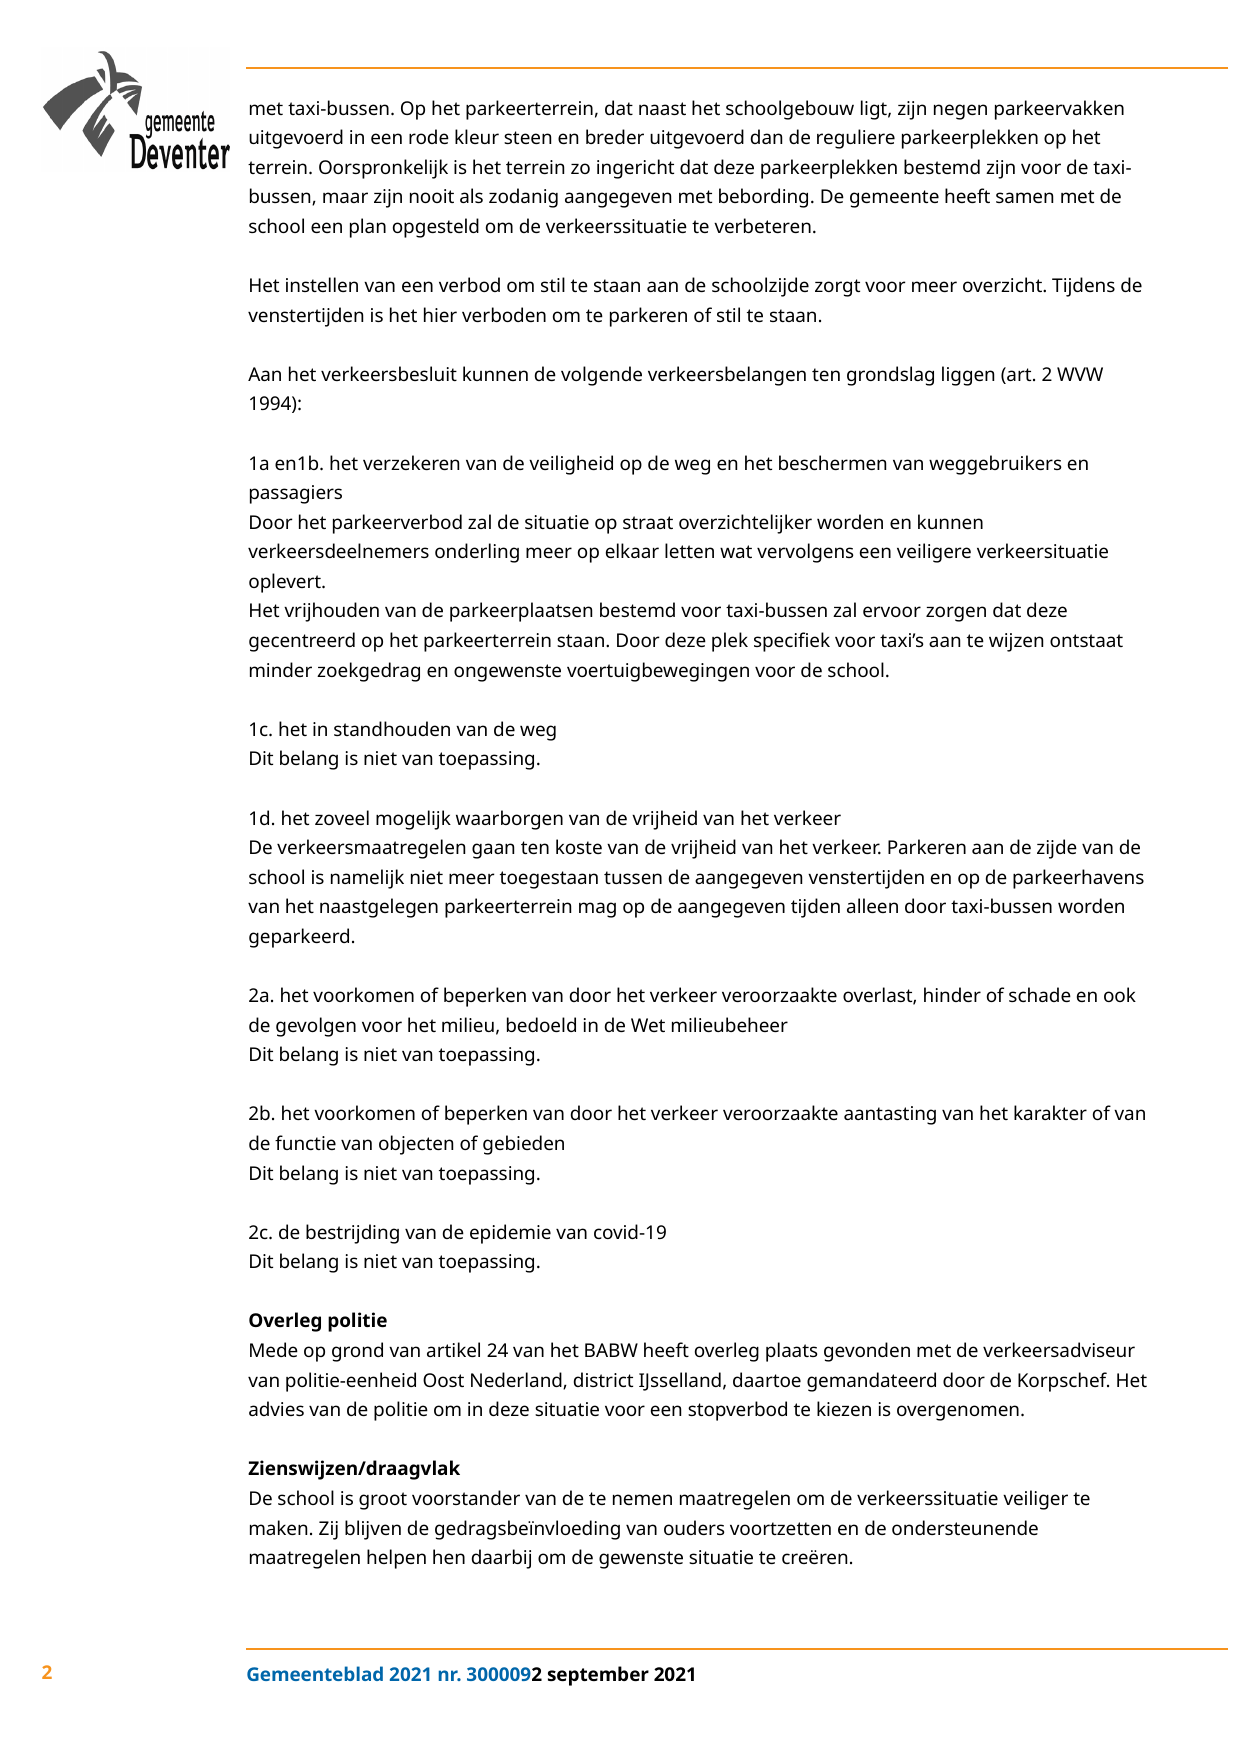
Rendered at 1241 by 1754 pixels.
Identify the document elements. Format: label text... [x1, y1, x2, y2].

text Het vrijhouden van de parkeerplaatsen bestemd voor taxi-bussen zal ervoor zorgen dat deze gecentreerd op het parkeerterrein staan. Door deze plek specifiek voor taxi’s aan te wijzen ontstaat minder zoekgedrag en ongewenste voertuigbewegingen voor de school. [248, 598, 1152, 683]
text 2c. de bestrijding van de epidemie van covid-19 [248, 1219, 1152, 1245]
text De school is groot voorstander van de te nemen maatregelen om de verkeerssituatie veiliger te maken. Zij blijven de gedragsbeïnvloeding van ouders voortzetten en de ondersteunende maatregelen helpen hen daarbij om de gewenste situatie te creëren. [248, 1485, 1152, 1570]
text Aan het verkeersbesluit kunnen de volgende verkeersbelangen ten grondslag liggen (art. 2 WVW 1994): [248, 361, 1152, 416]
text 1d. het zoveel mogelijk waarborgen van de vrijheid van het verkeer [248, 805, 1152, 831]
text Door het parkeerverbod zal de situatie op straat overzichtelijker worden en kunnen verkeersdeelnemers onderling meer op elkaar letten wat vervolgens een veiligere verkeersituatie oplevert. [248, 509, 1152, 594]
picture [41, 47, 231, 172]
text Dit belang is niet van toepassing. [248, 1160, 1152, 1186]
text 1c. het in standhouden van de weg [248, 716, 1152, 742]
text Het instellen van een verbod om stil te staan aan de schoolzijde zorgt voor meer overzicht. Tijdens de venstertijden is het hier verboden om te parkeren of stil te staan. [248, 272, 1152, 328]
text 2a. het voorkomen of beperken van door het verkeer veroorzaakte overlast, hinder of schade en ook de gevolgen voor het milieu, bedoeld in de Wet milieubeheer [248, 982, 1152, 1038]
text Dit belang is niet van toepassing. [248, 1041, 1152, 1067]
text Overleg politie [248, 1308, 1152, 1333]
text Zienswijzen/draagvlak [248, 1456, 1152, 1481]
text 1a en1b. het verzekeren van de veiligheid op de weg en het beschermen van weggebruikers en passagiers [248, 450, 1152, 505]
text Dit belang is niet van toepassing. [248, 746, 1152, 771]
text De verkeersmaatregelen gaan ten koste van de vrijheid van het verkeer. Parkeren aan de zijde van de school is namelijk niet meer toegestaan tussen de aangegeven venstertijden en op de parkeerhavens van het naastgelegen parkeerterrein mag op de aangegeven tijden alleen door taxi-bussen worden geparkeerd. [248, 834, 1152, 949]
text 2b. het voorkomen of beperken van door het verkeer veroorzaakte aantasting van het karakter of van de functie van objecten of gebieden [248, 1101, 1152, 1156]
text Mede op grond van artikel 24 van het BABW heeft overleg plaats gevonden met de verkeersadviseur van politie-eenheid Oost Nederland, district IJsselland, daartoe gemandateerd door de Korpschef. Het advies van de politie om in deze situatie voor een stopverbod te kiezen is overgenomen. [248, 1337, 1152, 1422]
text met taxi-bussen. Op het parkeerterrein, dat naast het schoolgebouw ligt, zijn negen parkeervakken uitgevoerd in een rode kleur steen en breder uitgevoerd dan de reguliere parkeerplekken op het terrein. Oorspronkelijk is het terrein zo ingericht dat deze parkeerplekken bestemd zijn voor de taxi-bussen, maar zijn nooit als zodanig aangegeven met bebording. De gemeente heeft samen met de school een plan opgesteld om de verkeerssituatie te verbeteren. [248, 95, 1152, 239]
text Dit belang is niet van toepassing. [248, 1248, 1152, 1274]
